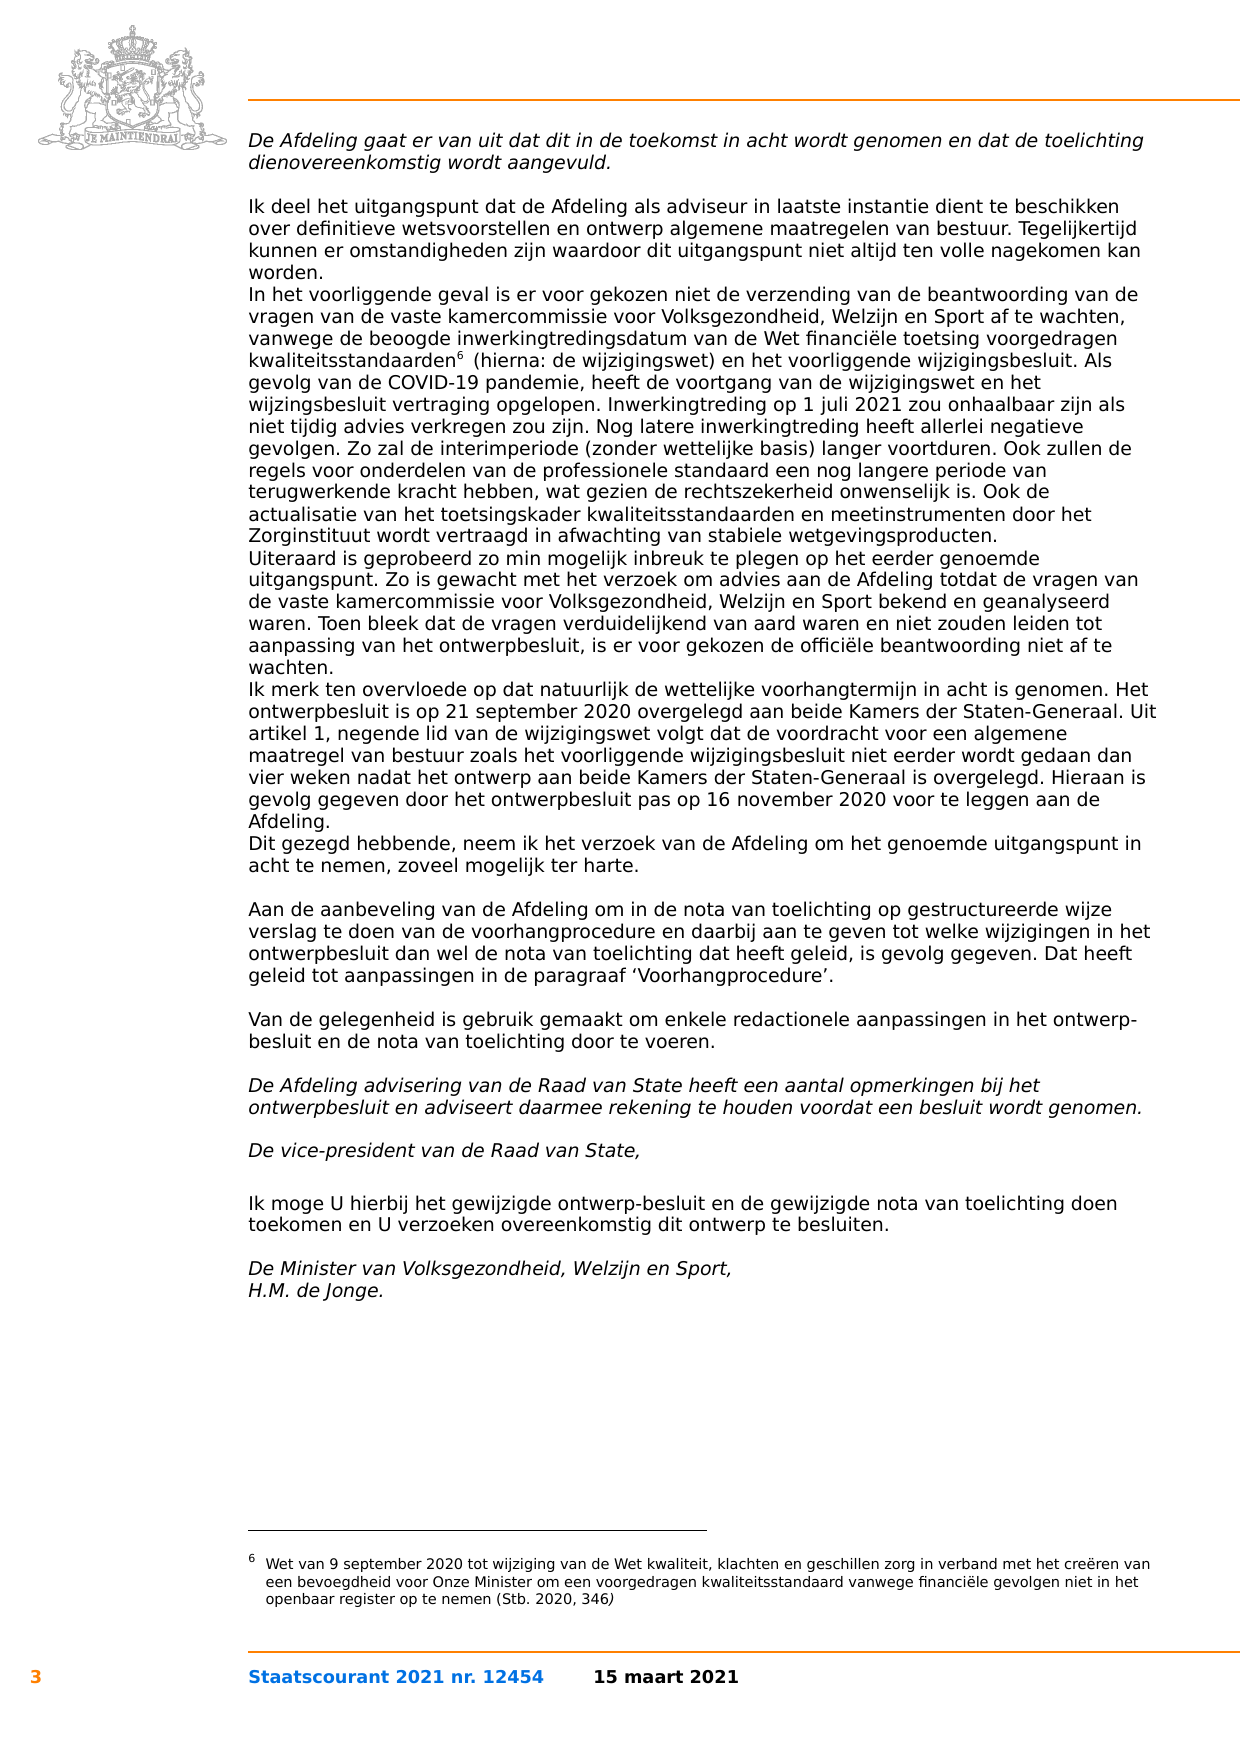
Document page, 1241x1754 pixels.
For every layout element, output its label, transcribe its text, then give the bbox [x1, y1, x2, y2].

text De Afdeling advisering van de Raad van State heeft een aantal opmerkingen bij het ontwerpbesluit en adviseert daarmee rekening te houden voordat een besluit wordt genomen. [248, 1074, 1163, 1118]
text In het voorliggende geval is er voor gekozen niet de verzending van de beantwoording van de vragen van de vaste kamercommissie voor Volksgezondheid, Welzijn en Sport af te wachten, vanwege de beoogde inwerkingtredingsdatum van de Wet financiële toetsing voorgedragen kwaliteitsstandaarden (hierna: de wijzigingswet) en het voorliggende wijzigingsbesluit. Als gevolg van de COVID-19 pandemie, heeft de voortgang van de wijzigingswet en het wijzingsbesluit vertraging opgelopen. Inwerkingtreding op 1 juli 2021 zou onhaalbaar zijn als niet tijdig advies verkregen zou zijn. Nog latere inwerkingtreding heeft allerlei negatieve gevolgen. Zo zal de interimperiode (zonder wettelijke basis) langer voortduren. Ook zullen de regels voor onderdelen van de professionele standaard een nog langere periode van terugwerkende kracht hebben, wat gezien de rechtszekerheid onwenselijk is. Ook de actualisatie van het toetsingskader kwaliteitsstandaarden en meetinstrumenten door het Zorginstituut wordt vertraagd in afwachting van stabiele wetgevingsproducten. [248, 284, 1163, 547]
text Ik moge U hierbij het gewijzigde ontwerp-besluit en de gewijzigde nota van toelichting doen toekomen en U verzoeken overeenkomstig dit ontwerp te besluiten. [248, 1192, 1163, 1236]
text De Afdeling gaat er van uit dat dit in de toekomst in acht wordt genomen en dat de toelichting dienovereenkomstig wordt aangevuld. [248, 130, 1163, 174]
text Dit gezegd hebbende, neem ik het verzoek van de Afdeling om het genoemde uitgangspunt in acht te nemen, zoveel mogelijk ter harte. [248, 833, 1163, 877]
text Van de gelegenheid is gebruik gemaakt om enkele redactionele aanpassingen in het ontwerp-besluit en de nota van toelichting door te voeren. [248, 1009, 1163, 1053]
text Ik deel het uitgangspunt dat de Afdeling als adviseur in laatste instantie dient te beschikken over definitieve wetsvoorstellen en ontwerp algemene maatregelen van bestuur. Tegelijkertijd kunnen er omstandigheden zijn waardoor dit uitgangspunt niet altijd ten volle nagekomen kan worden. [248, 196, 1163, 284]
text Wet van 9 september 2020 tot wijziging van de Wet kwaliteit, klachten en geschillen zorg in verband met het creëren van een bevoegdheid voor Onze Minister om een voorgedragen kwaliteitsstandaard vanwege financiële gevolgen niet in het openbaar register op te nemen (Stb. 2020, 346) [248, 1552, 1163, 1608]
text De Minister van Volksgezondheid, Welzijn en Sport, H.M. de Jonge. [248, 1258, 1163, 1302]
picture [38, 25, 227, 150]
text Ik merk ten overvloede op dat natuurlijk de wettelijke voorhangtermijn in acht is genomen. Het ontwerpbesluit is op 21 september 2020 overgelegd aan beide Kamers der Staten-Generaal. Uit artikel 1, negende lid van de wijzigingswet volgt dat de voordracht voor een algemene maatregel van bestuur zoals het voorliggende wijzigingsbesluit niet eerder wordt gedaan dan vier weken nadat het ontwerp aan beide Kamers der Staten-Generaal is overgelegd. Hieraan is gevolg gegeven door het ontwerpbesluit pas op 16 november 2020 voor te leggen aan de Afdeling. [248, 679, 1163, 833]
text Uiteraard is geprobeerd zo min mogelijk inbreuk te plegen op het eerder genoemde uitgangspunt. Zo is gewacht met het verzoek om advies aan de Afdeling totdat de vragen van de vaste kamercommissie voor Volksgezondheid, Welzijn en Sport bekend en geanalyseerd waren. Toen bleek dat de vragen verduidelijkend van aard waren en niet zouden leiden tot aanpassing van het ontwerpbesluit, is er voor gekozen de officiële beantwoording niet af te wachten. [248, 547, 1163, 679]
text Aan de aanbeveling van de Afdeling om in de nota van toelichting op gestructureerde wijze verslag te doen van de voorhangprocedure en daarbij aan te geven tot welke wijzigingen in het ontwerpbesluit dan wel de nota van toelichting dat heeft geleid, is gevolg gegeven. Dat heeft geleid tot aanpassingen in de paragraaf ‘Voorhangprocedure’. [248, 899, 1163, 987]
text De vice-president van de Raad van State, [248, 1140, 1163, 1162]
